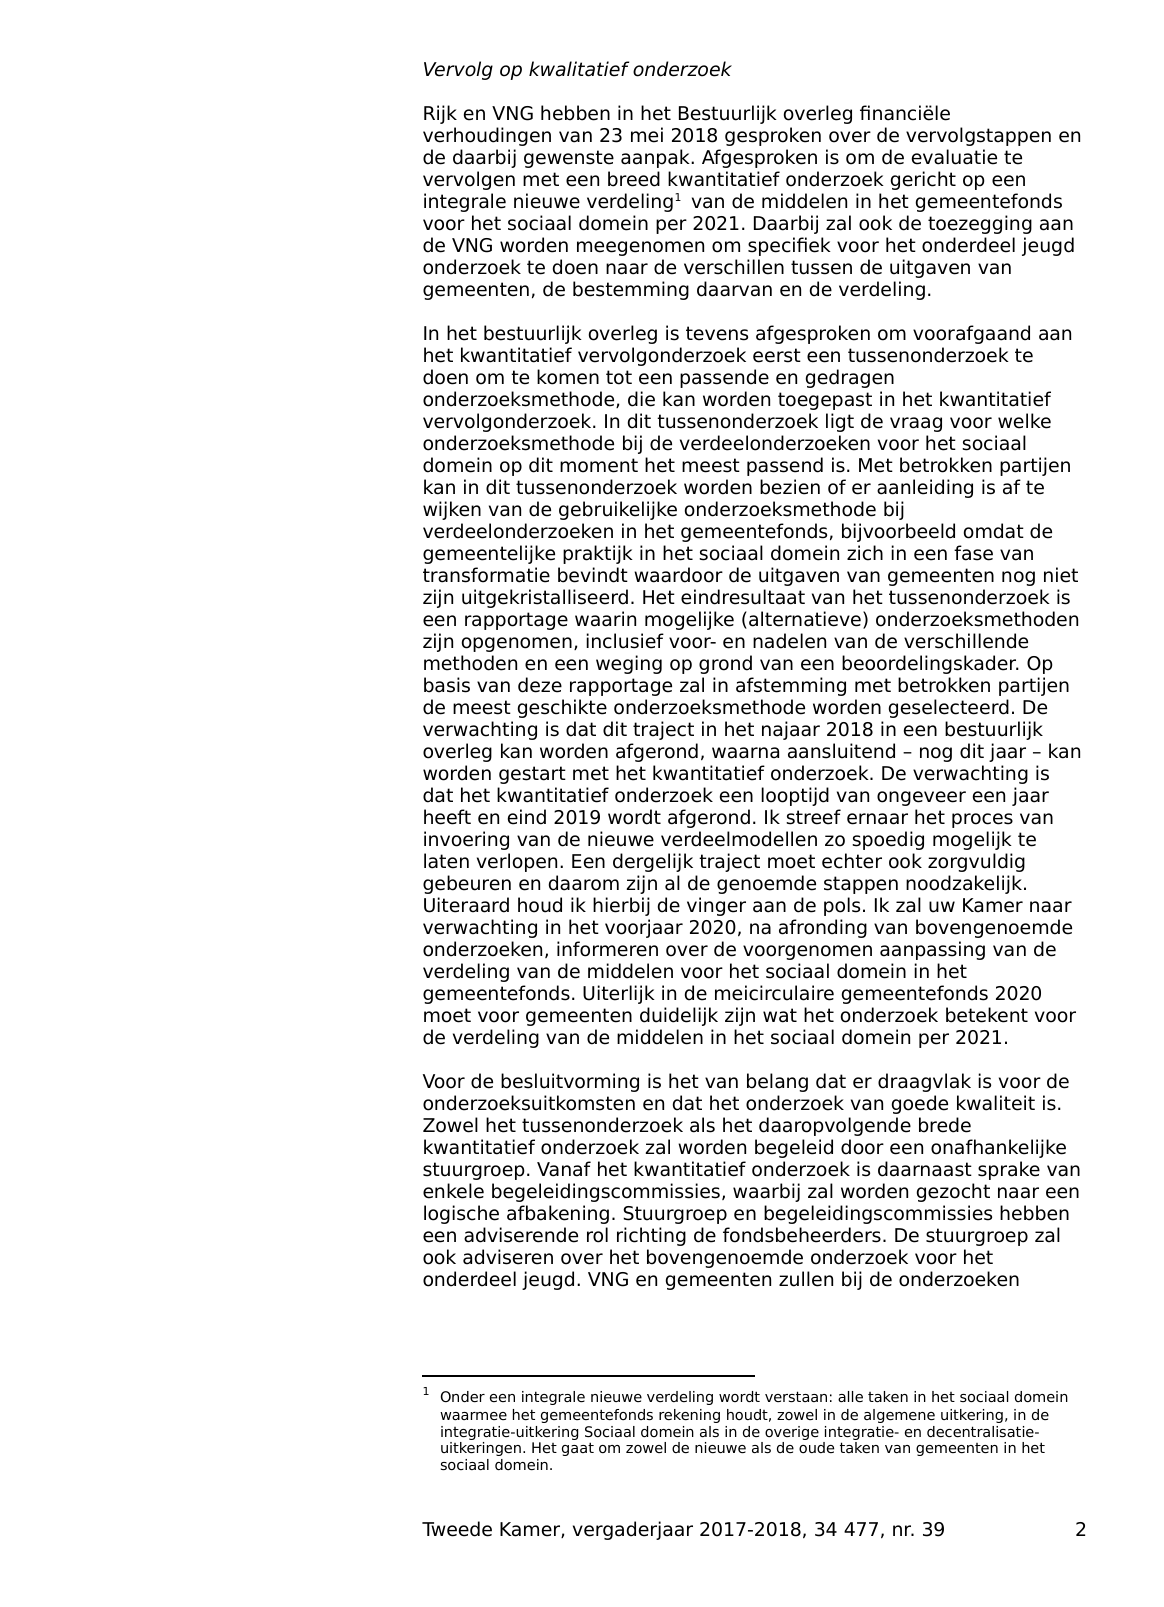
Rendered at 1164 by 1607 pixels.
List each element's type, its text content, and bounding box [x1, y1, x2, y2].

text Rijk en VNG hebben in het Bestuurlijk overleg financiële verhoudingen van 23 mei 2018 gesproken over de vervolgstappen en de daarbij gewenste aanpak. Afgesproken is om de evaluatie te vervolgen met een breed kwantitatief onderzoek gericht op een integrale nieuwe verdeling van de middelen in het gemeentefonds voor het sociaal domein per 2021. Daarbij zal ook de toezegging aan de VNG worden meegenomen om specifiek voor het onderdeel jeugd onderzoek te doen naar de verschillen tussen de uitgaven van gemeenten, de bestemming daarvan en de verdeling. [422, 103, 1087, 301]
text Voor de besluitvorming is het van belang dat er draagvlak is voor de onderzoeksuitkomsten en dat het onderzoek van goede kwaliteit is. Zowel het tussenonderzoek als het daaropvolgende brede kwantitatief onderzoek zal worden begeleid door een onafhankelijke stuurgroep. Vanaf het kwantitatief onderzoek is daarnaast sprake van enkele begeleidingscommissies, waarbij zal worden gezocht naar een logische afbakening. Stuurgroep en begeleidingscommissies hebben een adviserende rol richting de fondsbeheerders. De stuurgroep zal ook adviseren over het bovengenoemde onderzoek voor het onderdeel jeugd. VNG en gemeenten zullen bij de onderzoeken [422, 1071, 1087, 1291]
subtitle Vervolg op kwalitatief onderzoek [422, 59, 1087, 81]
text Onder een integrale nieuwe verdeling wordt verstaan: alle taken in het sociaal domein waarmee het gemeentefonds rekening houdt, zowel in de algemene uitkering, in de integratie-uitkering Sociaal domein als in de overige integratie- en decentralisatie-uitkeringen. Het gaat om zowel de nieuwe als de oude taken van gemeenten in het sociaal domein. [422, 1385, 1087, 1474]
text In het bestuurlijk overleg is tevens afgesproken om voorafgaand aan het kwantitatief vervolgonderzoek eerst een tussenonderzoek te doen om te komen tot een passende en gedragen onderzoeksmethode, die kan worden toegepast in het kwantitatief vervolgonderzoek. In dit tussenonderzoek ligt de vraag voor welke onderzoeksmethode bij de verdeelonderzoeken voor het sociaal domein op dit moment het meest passend is. Met betrokken partijen kan in dit tussenonderzoek worden bezien of er aanleiding is af te wijken van de gebruikelijke onderzoeksmethode bij verdeelonderzoeken in het gemeentefonds, bijvoorbeeld omdat de gemeentelijke praktijk in het sociaal domein zich in een fase van transformatie bevindt waardoor de uitgaven van gemeenten nog niet zijn uitgekristalliseerd. Het eindresultaat van het tussenonderzoek is een rapportage waarin mogelijke (alternatieve) onderzoeksmethoden zijn opgenomen, inclusief voor- en nadelen van de verschillende methoden en een weging op grond van een beoordelingskader. Op basis van deze rapportage zal in afstemming met betrokken partijen de meest geschikte onderzoeksmethode worden geselecteerd. De verwachting is dat dit traject in het najaar 2018 in een bestuurlijk overleg kan worden afgerond, waarna aansluitend – nog dit jaar – kan worden gestart met het kwantitatief onderzoek. De verwachting is dat het kwantitatief onderzoek een looptijd van ongeveer een jaar heeft en eind 2019 wordt afgerond. Ik streef ernaar het proces van invoering van de nieuwe verdeelmodellen zo spoedig mogelijk te laten verlopen. Een dergelijk traject moet echter ook zorgvuldig gebeuren en daarom zijn al de genoemde stappen noodzakelijk. Uiteraard houd ik hierbij de vinger aan de pols. Ik zal uw Kamer naar verwachting in het voorjaar 2020, na afronding van bovengenoemde onderzoeken, informeren over de voorgenomen aanpassing van de verdeling van de middelen voor het sociaal domein in het gemeentefonds. Uiterlijk in de meicirculaire gemeentefonds 2020 moet voor gemeenten duidelijk zijn wat het onderzoek betekent voor de verdeling van de middelen in het sociaal domein per 2021. [422, 323, 1087, 1048]
